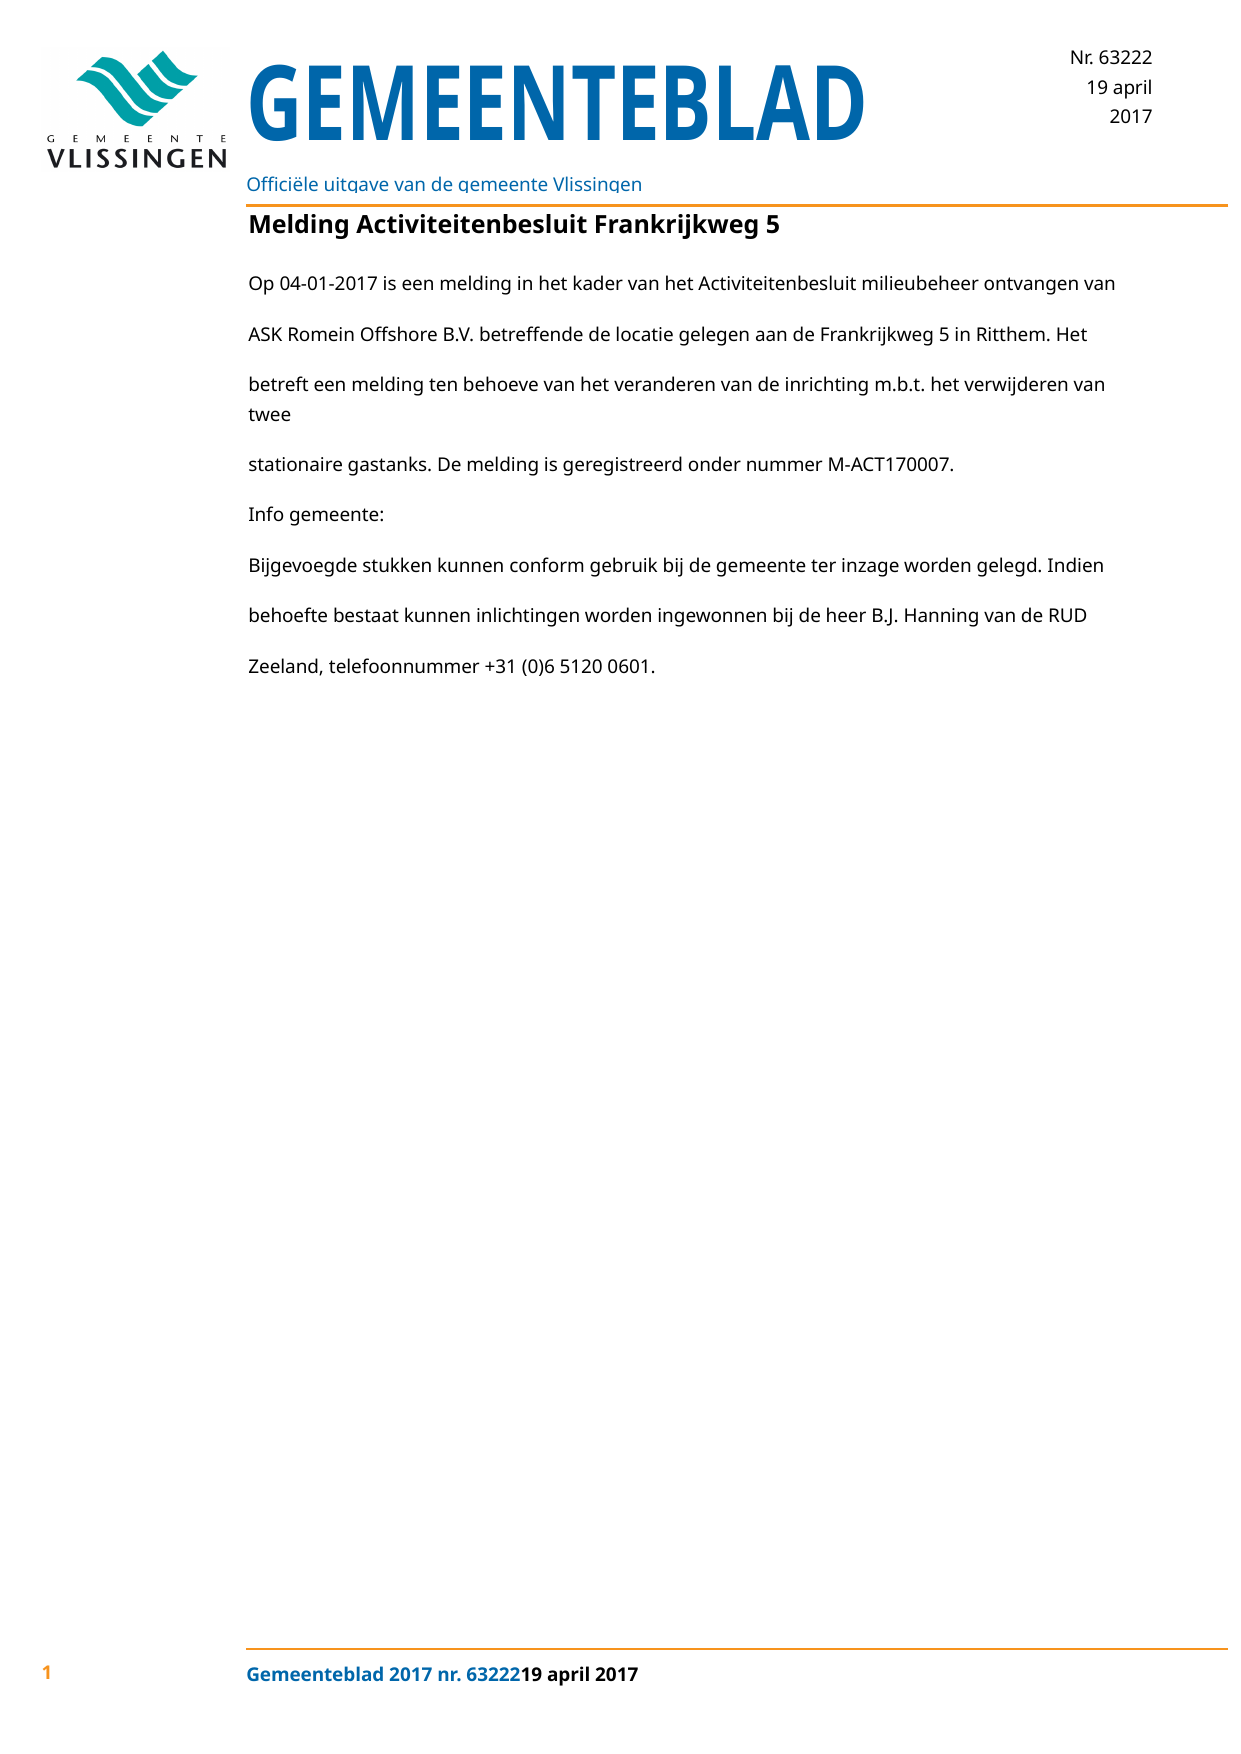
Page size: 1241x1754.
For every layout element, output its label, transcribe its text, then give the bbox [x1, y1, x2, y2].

text Melding Activiteitenbesluit Frankrijkweg 5 [248, 207, 1152, 241]
text behoefte bestaat kunnen inlichtingen worden ingewonnen bij de heer B.J. Hanning van de RUD [248, 602, 1152, 628]
text Zeeland, telefoonnummer +31 (0)6 5120 0601. [248, 653, 1152, 678]
text ASK Romein Offshore B.V. betreffende de locatie gelegen aan de Frankrijkweg 5 in Ritthem. Het [248, 321, 1152, 346]
text Info gemeente: [248, 502, 1152, 527]
text Op 04-01-2017 is een melding in het kader van het Activiteitenbesluit milieubeheer ontvangen van [248, 270, 1152, 296]
text stationaire gastanks. De melding is geregistreerd onder nummer M-ACT170007. [248, 451, 1152, 477]
text betreft een melding ten behoeve van het veranderen van de inrichting m.b.t. het verwijderen van twee [248, 371, 1152, 426]
text Bijgevoegde stukken kunnen conform gebruik bij de gemeente ter inzage worden gelegd. Indien [248, 552, 1152, 578]
picture [41, 47, 231, 172]
